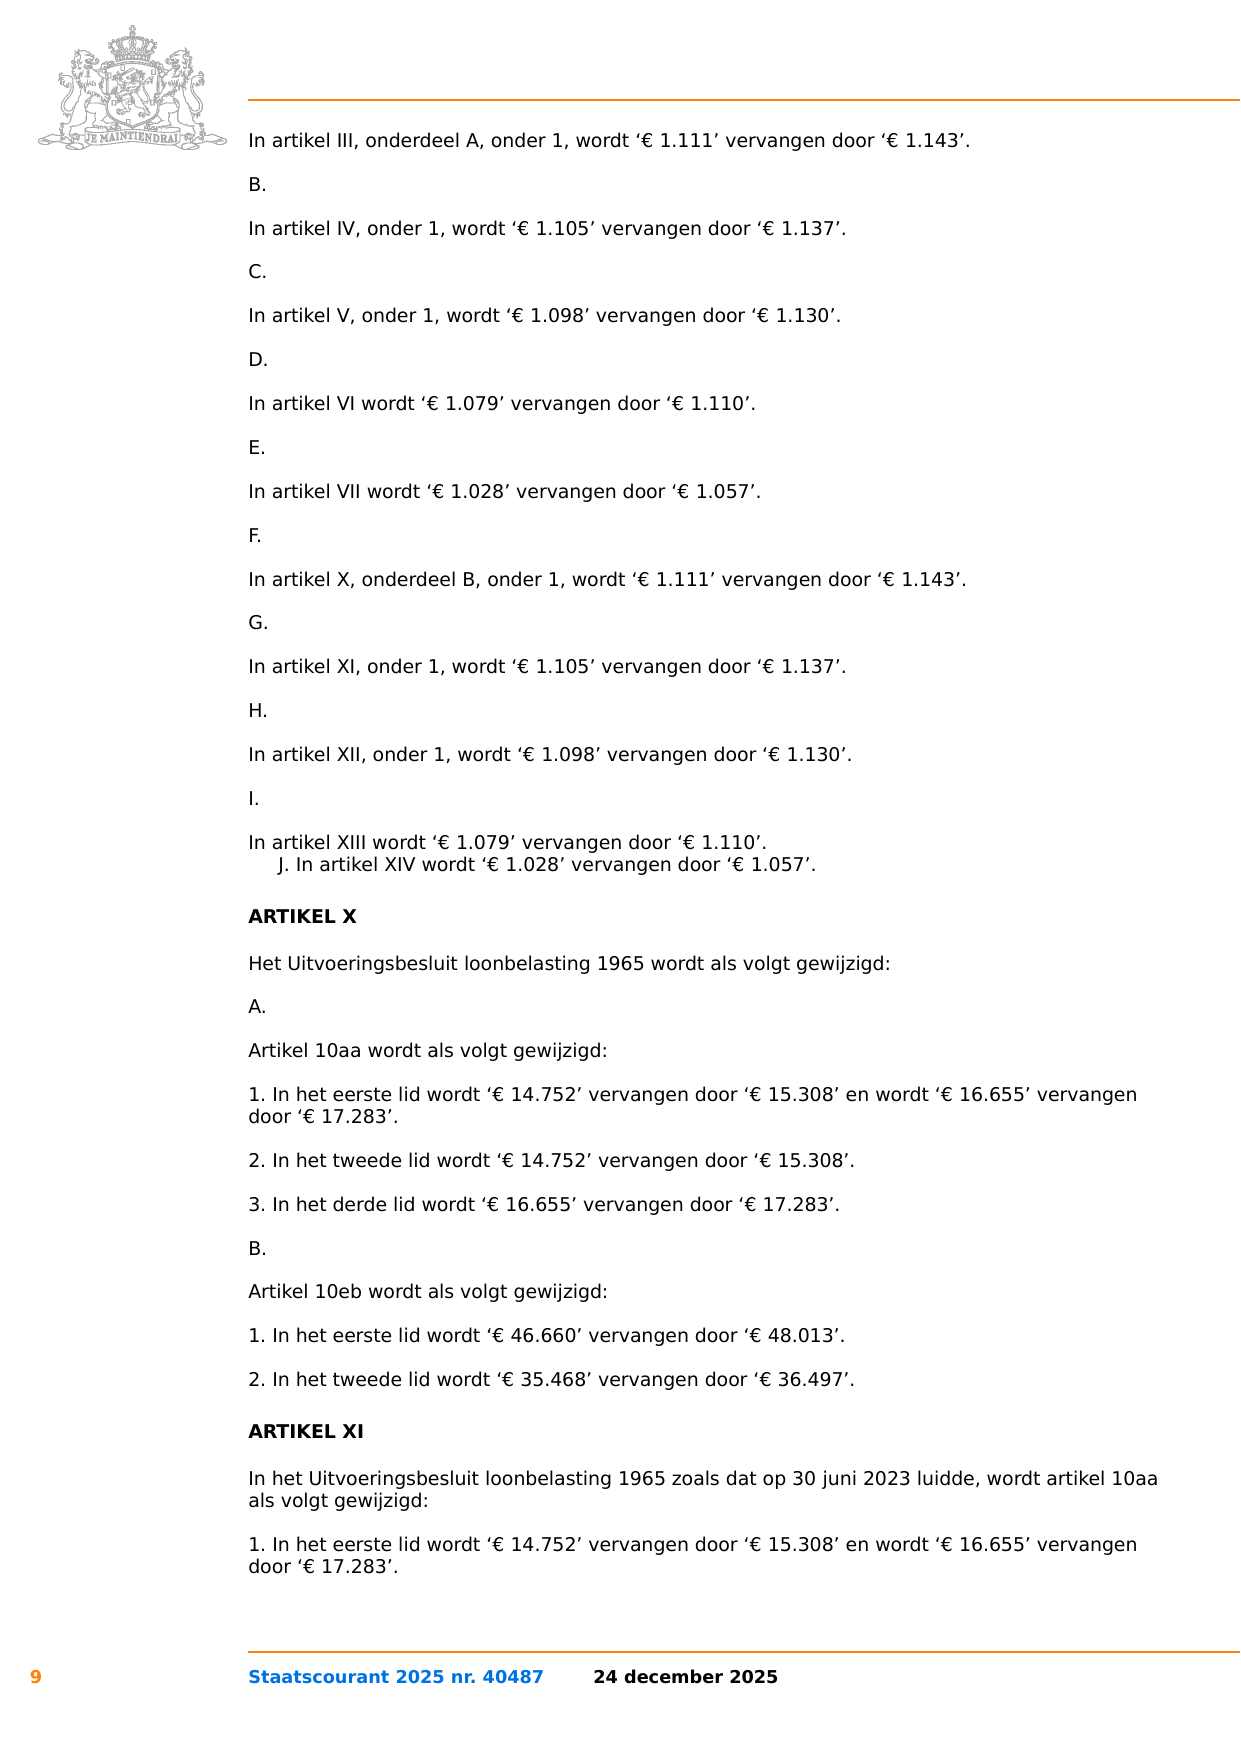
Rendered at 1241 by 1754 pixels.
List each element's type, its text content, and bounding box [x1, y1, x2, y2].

text In artikel VI wordt ‘€ 1.079’ vervangen door ‘€ 1.110’. [248, 393, 1163, 415]
text I. [248, 788, 1163, 810]
text In artikel X, onderdeel B, onder 1, wordt ‘€ 1.111’ vervangen door ‘€ 1.143’. [248, 568, 1163, 590]
text 2. In het tweede lid wordt ‘€ 14.752’ vervangen door ‘€ 15.308’. [248, 1150, 1163, 1172]
text In artikel V, onder 1, wordt ‘€ 1.098’ vervangen door ‘€ 1.130’. [248, 305, 1163, 327]
text Artikel 10aa wordt als volgt gewijzigd: [248, 1040, 1163, 1062]
subtitle ARTIKEL X [248, 906, 1163, 927]
text A. [248, 996, 1163, 1018]
text In artikel IV, onder 1, wordt ‘€ 1.105’ vervangen door ‘€ 1.137’. [248, 218, 1163, 239]
text H. [248, 700, 1163, 722]
text D. [248, 349, 1163, 371]
text In artikel XIII wordt ‘€ 1.079’ vervangen door ‘€ 1.110’. [248, 832, 1163, 853]
picture [38, 25, 227, 150]
text F. [248, 524, 1163, 547]
text J. In artikel XIV wordt ‘€ 1.028’ vervangen door ‘€ 1.057’. [278, 853, 1163, 876]
text In artikel XI, onder 1, wordt ‘€ 1.105’ vervangen door ‘€ 1.137’. [248, 656, 1163, 678]
text C. [248, 261, 1163, 283]
text B. [248, 174, 1163, 196]
text Het Uitvoeringsbesluit loonbelasting 1965 wordt als volgt gewijzigd: [248, 952, 1163, 974]
text In artikel XII, onder 1, wordt ‘€ 1.098’ vervangen door ‘€ 1.130’. [248, 744, 1163, 766]
text 1. In het eerste lid wordt ‘€ 46.660’ vervangen door ‘€ 48.013’. [248, 1325, 1163, 1347]
text G. [248, 612, 1163, 634]
text 3. In het derde lid wordt ‘€ 16.655’ vervangen door ‘€ 17.283’. [248, 1194, 1163, 1216]
text Artikel 10eb wordt als volgt gewijzigd: [248, 1281, 1163, 1303]
text E. [248, 437, 1163, 459]
text In het Uitvoeringsbesluit loonbelasting 1965 zoals dat op 30 juni 2023 luidde, wordt artikel 10aa als volgt gewijzigd: [248, 1468, 1163, 1512]
text In artikel VII wordt ‘€ 1.028’ vervangen door ‘€ 1.057’. [248, 481, 1163, 503]
text B. [248, 1238, 1163, 1259]
subtitle ARTIKEL XI [248, 1421, 1163, 1443]
text 1. In het eerste lid wordt ‘€ 14.752’ vervangen door ‘€ 15.308’ en wordt ‘€ 16.655’ vervangen door ‘€ 17.283’. [248, 1084, 1163, 1128]
text In artikel III, onderdeel A, onder 1, wordt ‘€ 1.111’ vervangen door ‘€ 1.143’. [248, 130, 1163, 152]
text 2. In het tweede lid wordt ‘€ 35.468’ vervangen door ‘€ 36.497’. [248, 1369, 1163, 1391]
text 1. In het eerste lid wordt ‘€ 14.752’ vervangen door ‘€ 15.308’ en wordt ‘€ 16.655’ vervangen door ‘€ 17.283’. [248, 1534, 1163, 1578]
